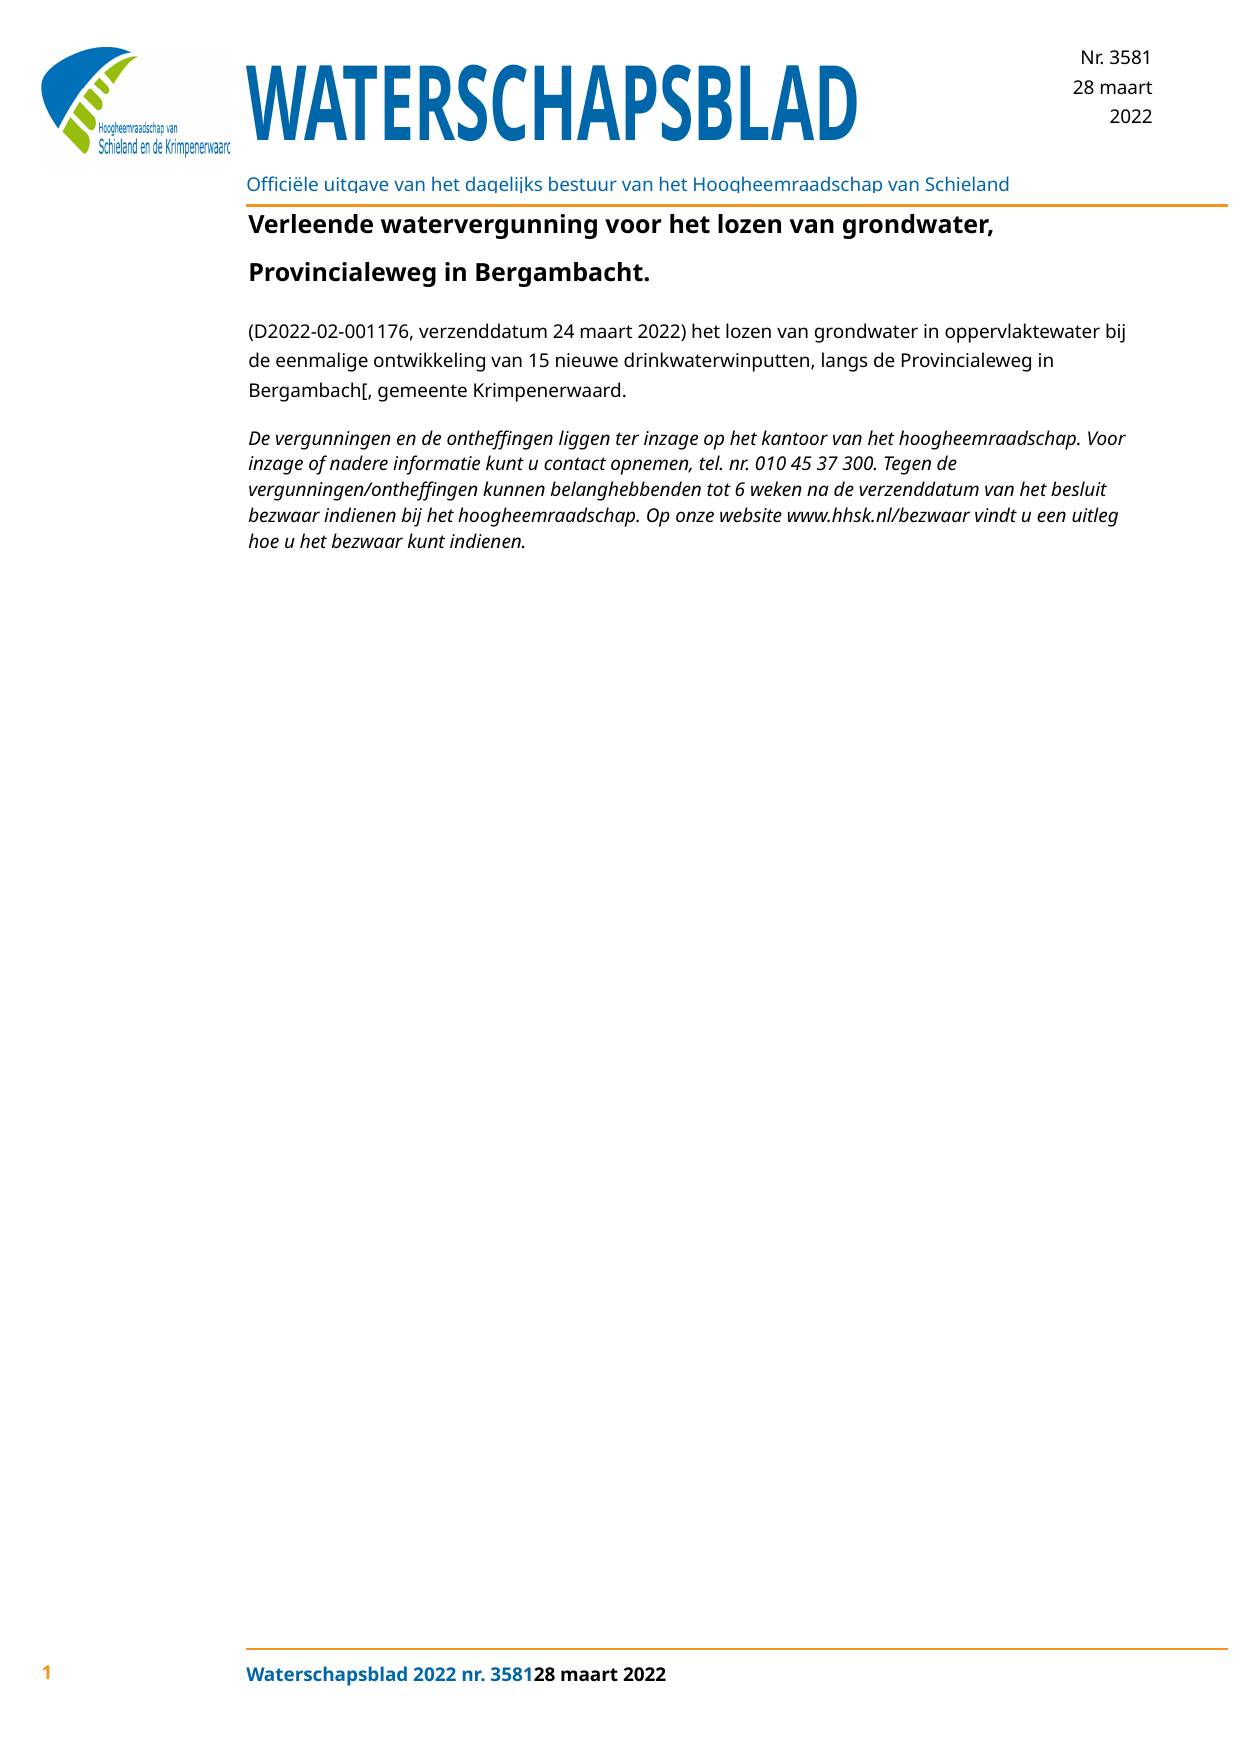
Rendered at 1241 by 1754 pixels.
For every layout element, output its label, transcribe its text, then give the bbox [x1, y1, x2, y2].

text (D2022-02-001176, verzenddatum 24 maart 2022) het lozen van grondwater in oppervlaktewater bij de eenmalige ontwikkeling van 15 nieuwe drinkwaterwinputten, langs de Provincialeweg in Bergambach[, gemeente Krimpenerwaard. [248, 318, 1152, 403]
text Verleende watervergunning voor het lozen van grondwater, Provincialeweg in Bergambacht. [248, 207, 1152, 288]
text De vergunningen en de ontheffingen liggen ter inzage op het kantoor van het hoogheemraadschap. Voor inzage of nadere informatie kunt u contact opnemen, tel. nr. 010 45 37 300. Tegen de vergunningen/ontheffingen kunnen belanghebbenden tot 6 weken na de verzenddatum van het besluit bezwaar indienen bij het hoogheemraadschap. Op onze website www.hhsk.nl/bezwaar vindt u een uitleg hoe u het bezwaar kunt indienen. [248, 425, 1152, 553]
picture [41, 47, 231, 172]
